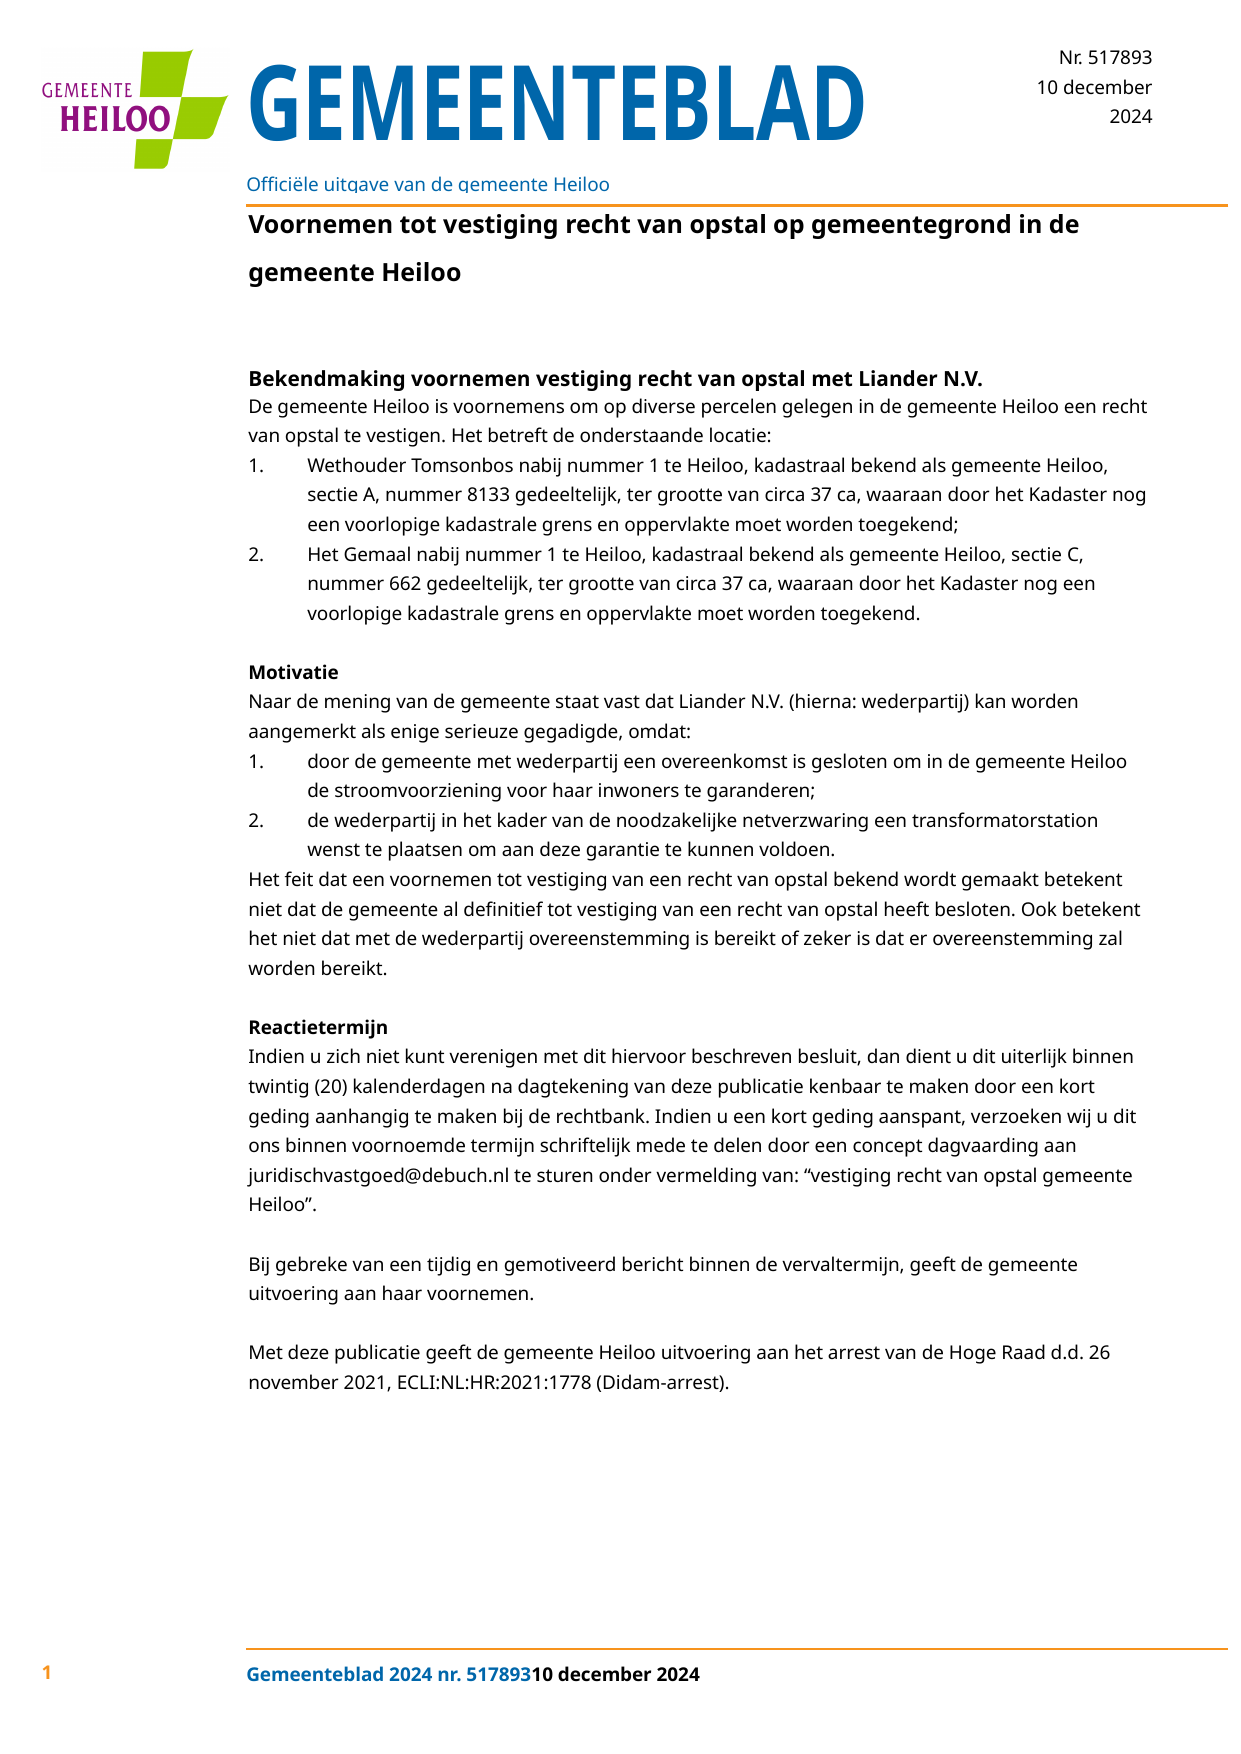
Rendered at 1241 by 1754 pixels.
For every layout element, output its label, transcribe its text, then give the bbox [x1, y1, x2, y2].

text Voornemen tot vestiging recht van opstal op gemeentegrond in de gemeente Heiloo [248, 207, 1152, 288]
list de wederpartij in het kader van de noodzakelijke netverzwaring een transformatorstation wenst te plaatsen om aan deze garantie te kunnen voldoen. [248, 807, 1152, 862]
text Bekendmaking voornemen vestiging recht van opstal met Liander N.V. [248, 364, 1152, 393]
text Indien u zich niet kunt verenigen met dit hiervoor beschreven besluit, dan dient u dit uiterlijk binnen twintig (20) kalenderdagen na dagtekening van deze publicatie kenbaar te maken door een kort geding aanhangig te maken bij de rechtbank. Indien u een kort geding aanspant, verzoeken wij u dit ons binnen voornoemde termijn schriftelijk mede te delen door een concept dagvaarding aan juridischvastgoed@debuch.nl te sturen onder vermelding van: “vestiging recht van opstal gemeente Heiloo”. [248, 1044, 1152, 1217]
text Bij gebreke van een tijdig en gemotiveerd bericht binnen de vervaltermijn, geeft de gemeente uitvoering aan haar voornemen. [248, 1251, 1152, 1306]
list Wethouder Tomsonbos nabij nummer 1 te Heiloo, kadastraal bekend als gemeente Heiloo, sectie A, nummer 8133 gedeeltelijk, ter grootte van circa 37 ca, waaraan door het Kadaster nog een voorlopige kadastrale grens en oppervlakte moet worden toegekend; [248, 452, 1152, 537]
text Met deze publicatie geeft de gemeente Heiloo uitvoering aan het arrest van de Hoge Raad d.d. 26 november 2021, ECLI:NL:HR:2021:1778 (Didam-arrest). [248, 1339, 1152, 1395]
text De gemeente Heiloo is voornemens om op diverse percelen gelegen in de gemeente Heiloo een recht van opstal te vestigen. Het betreft de onderstaande locatie: [248, 393, 1152, 448]
text Naar de mening van de gemeente staat vast dat Liander N.V. (hierna: wederpartij) kan worden aangemerkt als enige serieuze gegadigde, omdat: [248, 689, 1152, 744]
text Reactietermijn [248, 1014, 1152, 1040]
list door de gemeente met wederpartij een overeenkomst is gesloten om in de gemeente Heiloo de stroomvoorziening voor haar inwoners te garanderen; [248, 748, 1152, 803]
text Motivatie [248, 659, 1152, 685]
list Het Gemaal nabij nummer 1 te Heiloo, kadastraal bekend als gemeente Heiloo, sectie C, nummer 662 gedeeltelijk, ter grootte van circa 37 ca, waaraan door het Kadaster nog een voorlopige kadastrale grens en oppervlakte moet worden toegekend. [248, 541, 1152, 626]
picture [41, 47, 231, 172]
text Het feit dat een voornemen tot vestiging van een recht van opstal bekend wordt gemaakt betekent niet dat de gemeente al definitief tot vestiging van een recht van opstal heeft besloten. Ook betekent het niet dat met de wederpartij overeenstemming is bereikt of zeker is dat er overeenstemming zal worden bereikt. [248, 866, 1152, 981]
